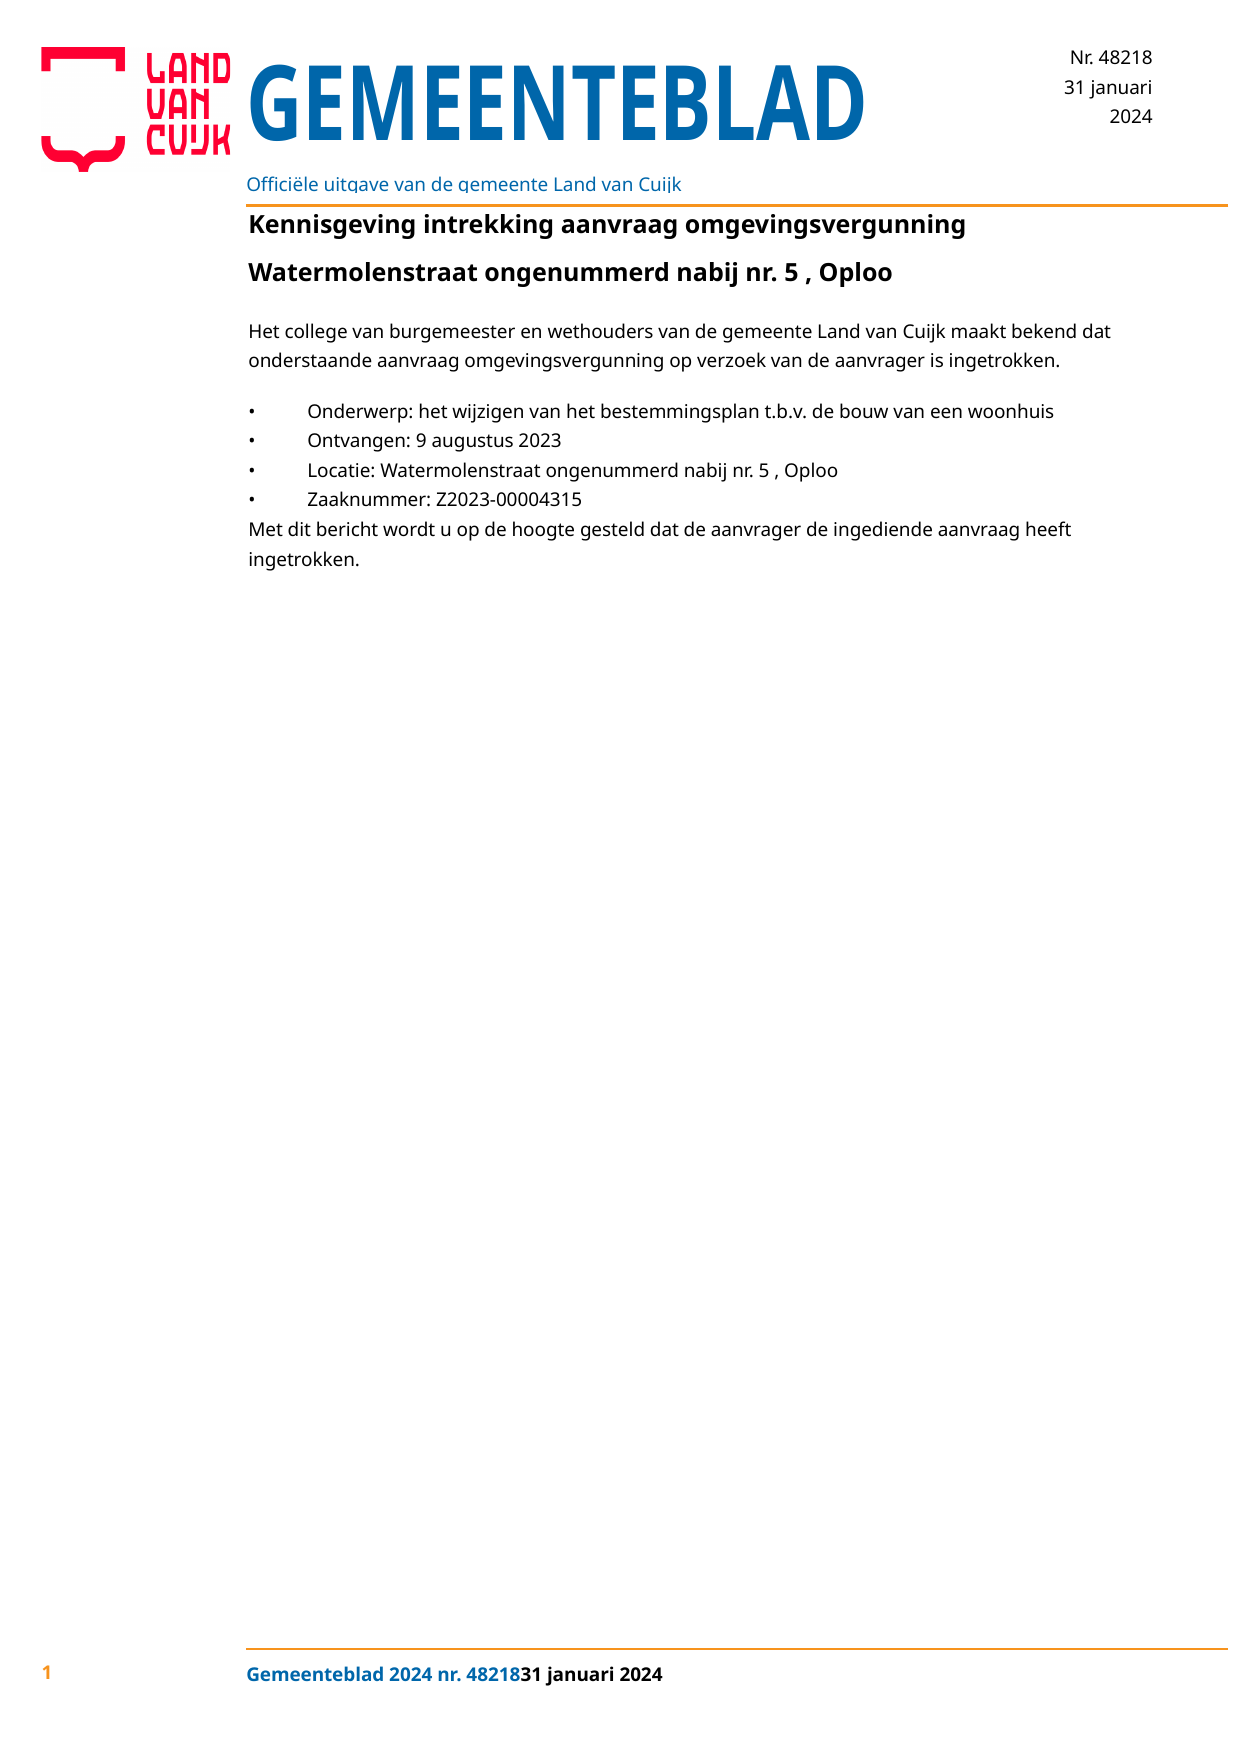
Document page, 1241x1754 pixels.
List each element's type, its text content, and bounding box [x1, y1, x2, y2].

text Het college van burgemeester en wethouders van de gemeente Land van Cuijk maakt bekend dat onderstaande aanvraag omgevingsvergunning op verzoek van de aanvrager is ingetrokken. [248, 318, 1152, 373]
list Zaaknummer: Z2023-00004315 [248, 487, 1152, 512]
text Kennisgeving intrekking aanvraag omgevingsvergunning Watermolenstraat ongenummerd nabij nr. 5 , Oploo [248, 207, 1152, 288]
picture [41, 47, 231, 172]
text Met dit bericht wordt u op de hoogte gesteld dat de aanvrager de ingediende aanvraag heeft ingetrokken. [248, 516, 1152, 572]
list Onderwerp: het wijzigen van het bestemmingsplan t.b.v. de bouw van een woonhuis [248, 398, 1152, 424]
list Ontvangen: 9 augustus 2023 [248, 427, 1152, 453]
list Locatie: Watermolenstraat ongenummerd nabij nr. 5 , Oploo [248, 457, 1152, 483]
